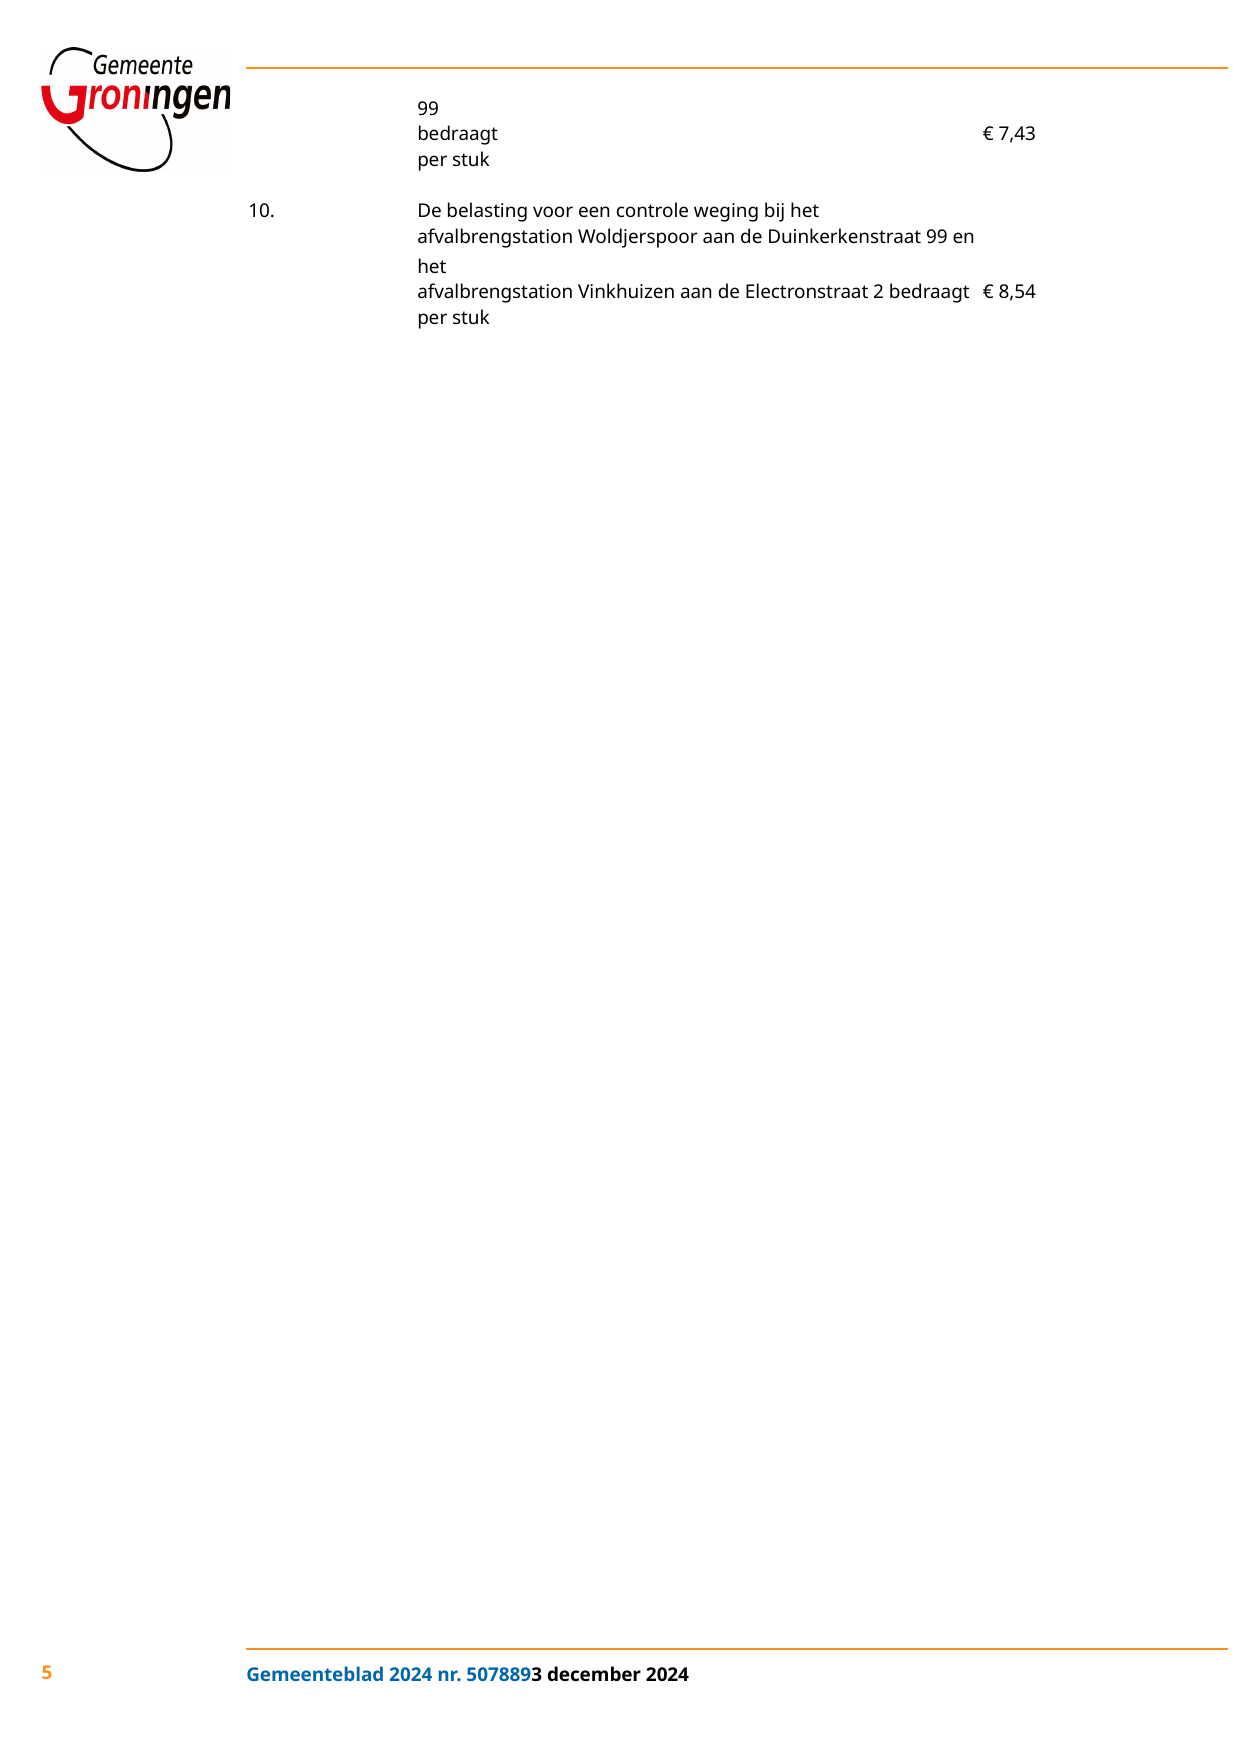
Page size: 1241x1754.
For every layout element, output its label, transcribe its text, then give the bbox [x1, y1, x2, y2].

table_cell [248, 146, 417, 172]
table_cell [983, 172, 1152, 198]
table_cell [248, 172, 417, 198]
table_cell [417, 172, 983, 198]
table_cell [983, 198, 1152, 223]
table_cell bedraagt [417, 121, 983, 146]
table_cell 10. [248, 198, 417, 223]
table_cell [248, 305, 417, 330]
table_cell afvalbrengstation Woldjerspoor aan de Duinkerkenstraat 99 en het [417, 224, 983, 279]
table_cell € 8,54 [983, 279, 1152, 304]
table_cell [983, 305, 1152, 330]
table_cell [248, 95, 417, 121]
table_cell per stuk [417, 305, 983, 330]
table_cell [248, 279, 417, 304]
table_cell afvalbrengstation Vinkhuizen aan de Electronstraat 2 bedraagt [417, 279, 983, 304]
table_cell [248, 121, 417, 146]
picture [41, 47, 231, 172]
table_cell per stuk [417, 146, 983, 172]
table_cell De belasting voor een controle weging bij het [417, 198, 983, 223]
table_cell 99 [417, 95, 983, 121]
table_cell € 7,43 [983, 121, 1152, 146]
table_cell [983, 95, 1152, 121]
table_cell [983, 224, 1152, 279]
table_cell [248, 224, 417, 279]
table_cell [983, 146, 1152, 172]
